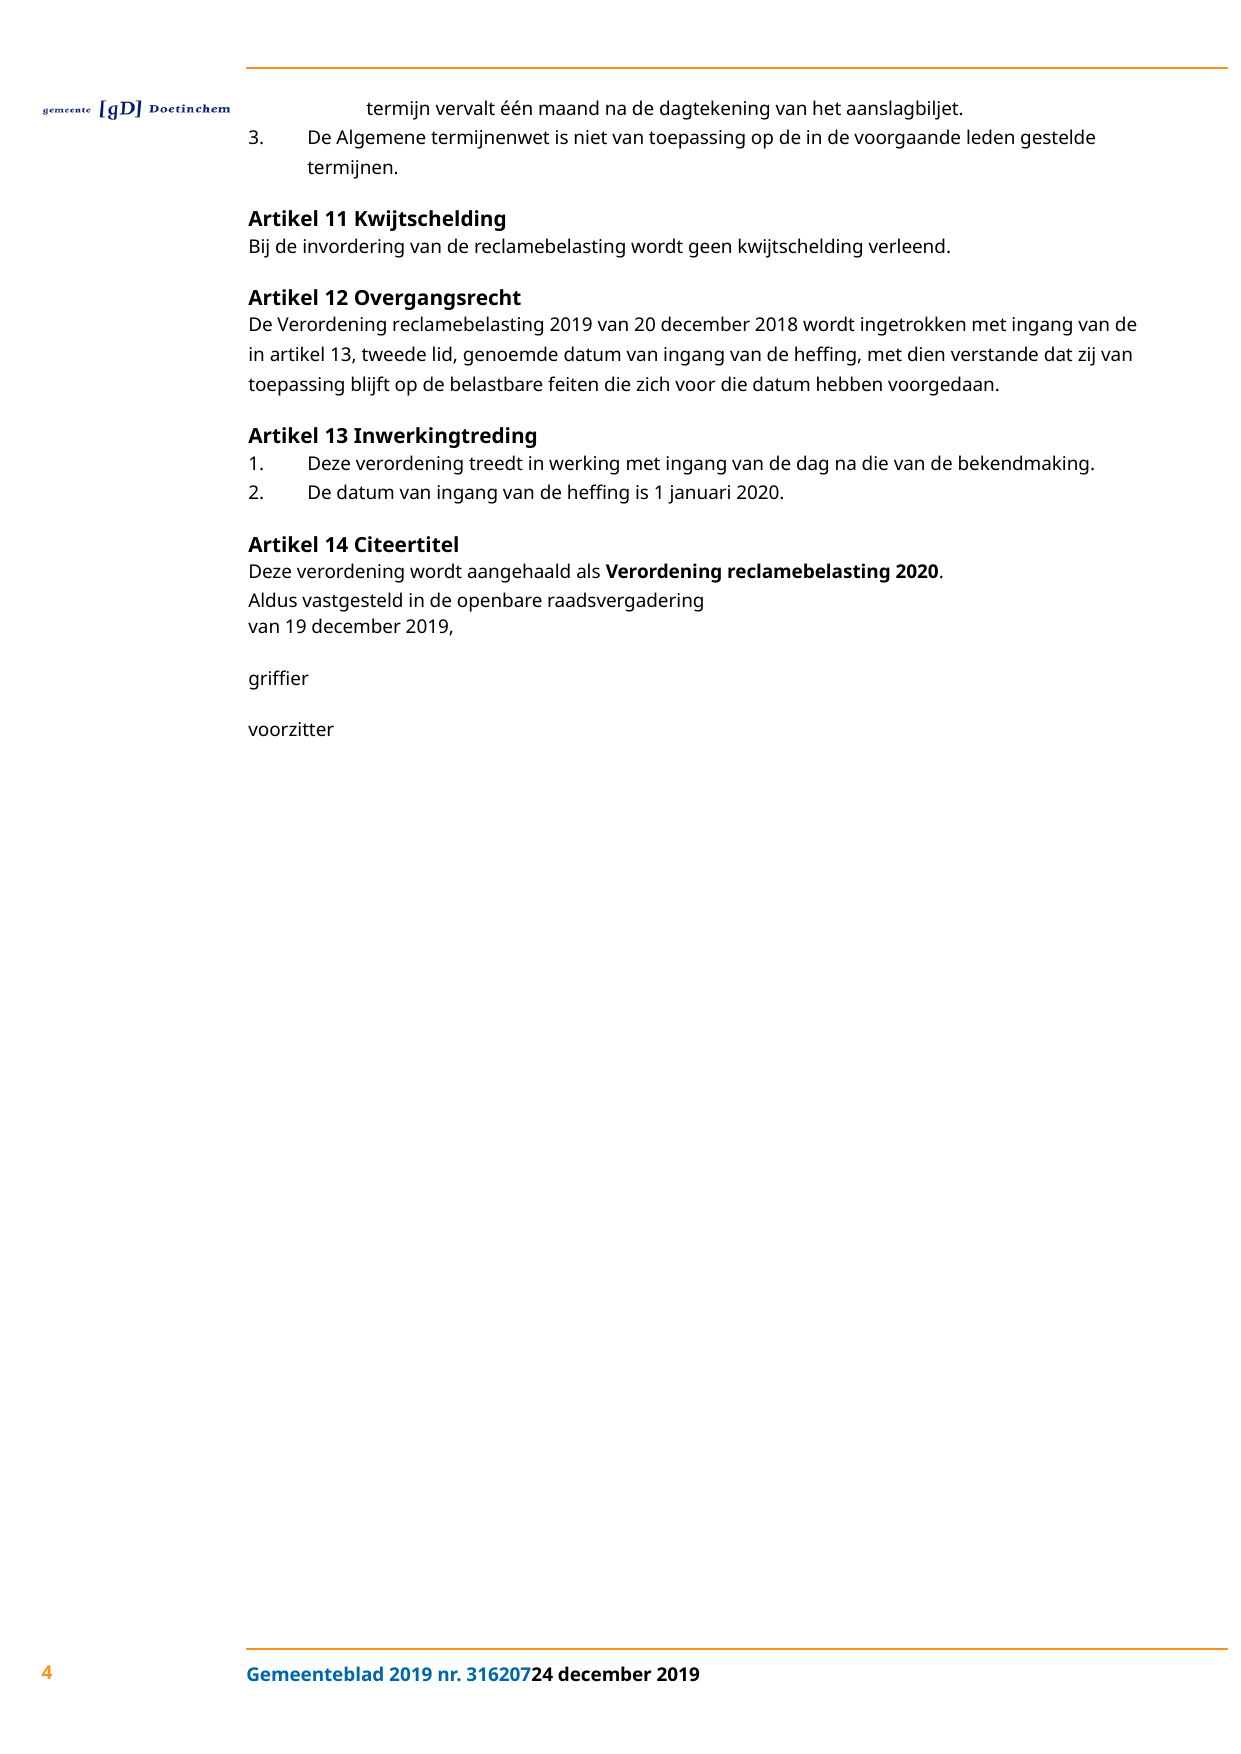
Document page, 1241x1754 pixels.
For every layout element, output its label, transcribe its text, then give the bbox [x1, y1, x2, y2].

text Artikel 11 Kwijtschelding [248, 204, 1152, 233]
list De datum van ingang van de heffing is 1 januari 2020. [248, 479, 1152, 505]
list De Algemene termijnenwet is niet van toepassing op de in de voorgaande leden gestelde termijnen. [248, 124, 1152, 180]
text voorzitter [248, 716, 1152, 742]
text Deze verordening wordt aangehaald als Verordening reclamebelasting 2020. [248, 558, 1152, 584]
text Artikel 14 Citeertitel [248, 530, 1152, 558]
text van 19 december 2019, [248, 613, 1152, 639]
text griffier [248, 665, 1152, 691]
text Artikel 13 Inwerkingtreding [248, 421, 1152, 450]
picture [41, 47, 231, 172]
list termijn vervalt één maand na de dagtekening van het aanslagbiljet. [307, 95, 1152, 121]
text De Verordening reclamebelasting 2019 van 20 december 2018 wordt ingetrokken met ingang van de in artikel 13, tweede lid, genoemde datum van ingang van de heffing, met dien verstande dat zij van toepassing blijft op de belastbare feiten die zich voor die datum hebben voorgedaan. [248, 312, 1152, 397]
text Artikel 12 Overgangsrecht [248, 283, 1152, 312]
text Aldus vastgesteld in de openbare raadsvergadering [248, 588, 1152, 613]
list Deze verordening treedt in werking met ingang van de dag na die van de bekendmaking. [248, 450, 1152, 475]
text Bij de invordering van de reclamebelasting wordt geen kwijtschelding verleend. [248, 233, 1152, 258]
